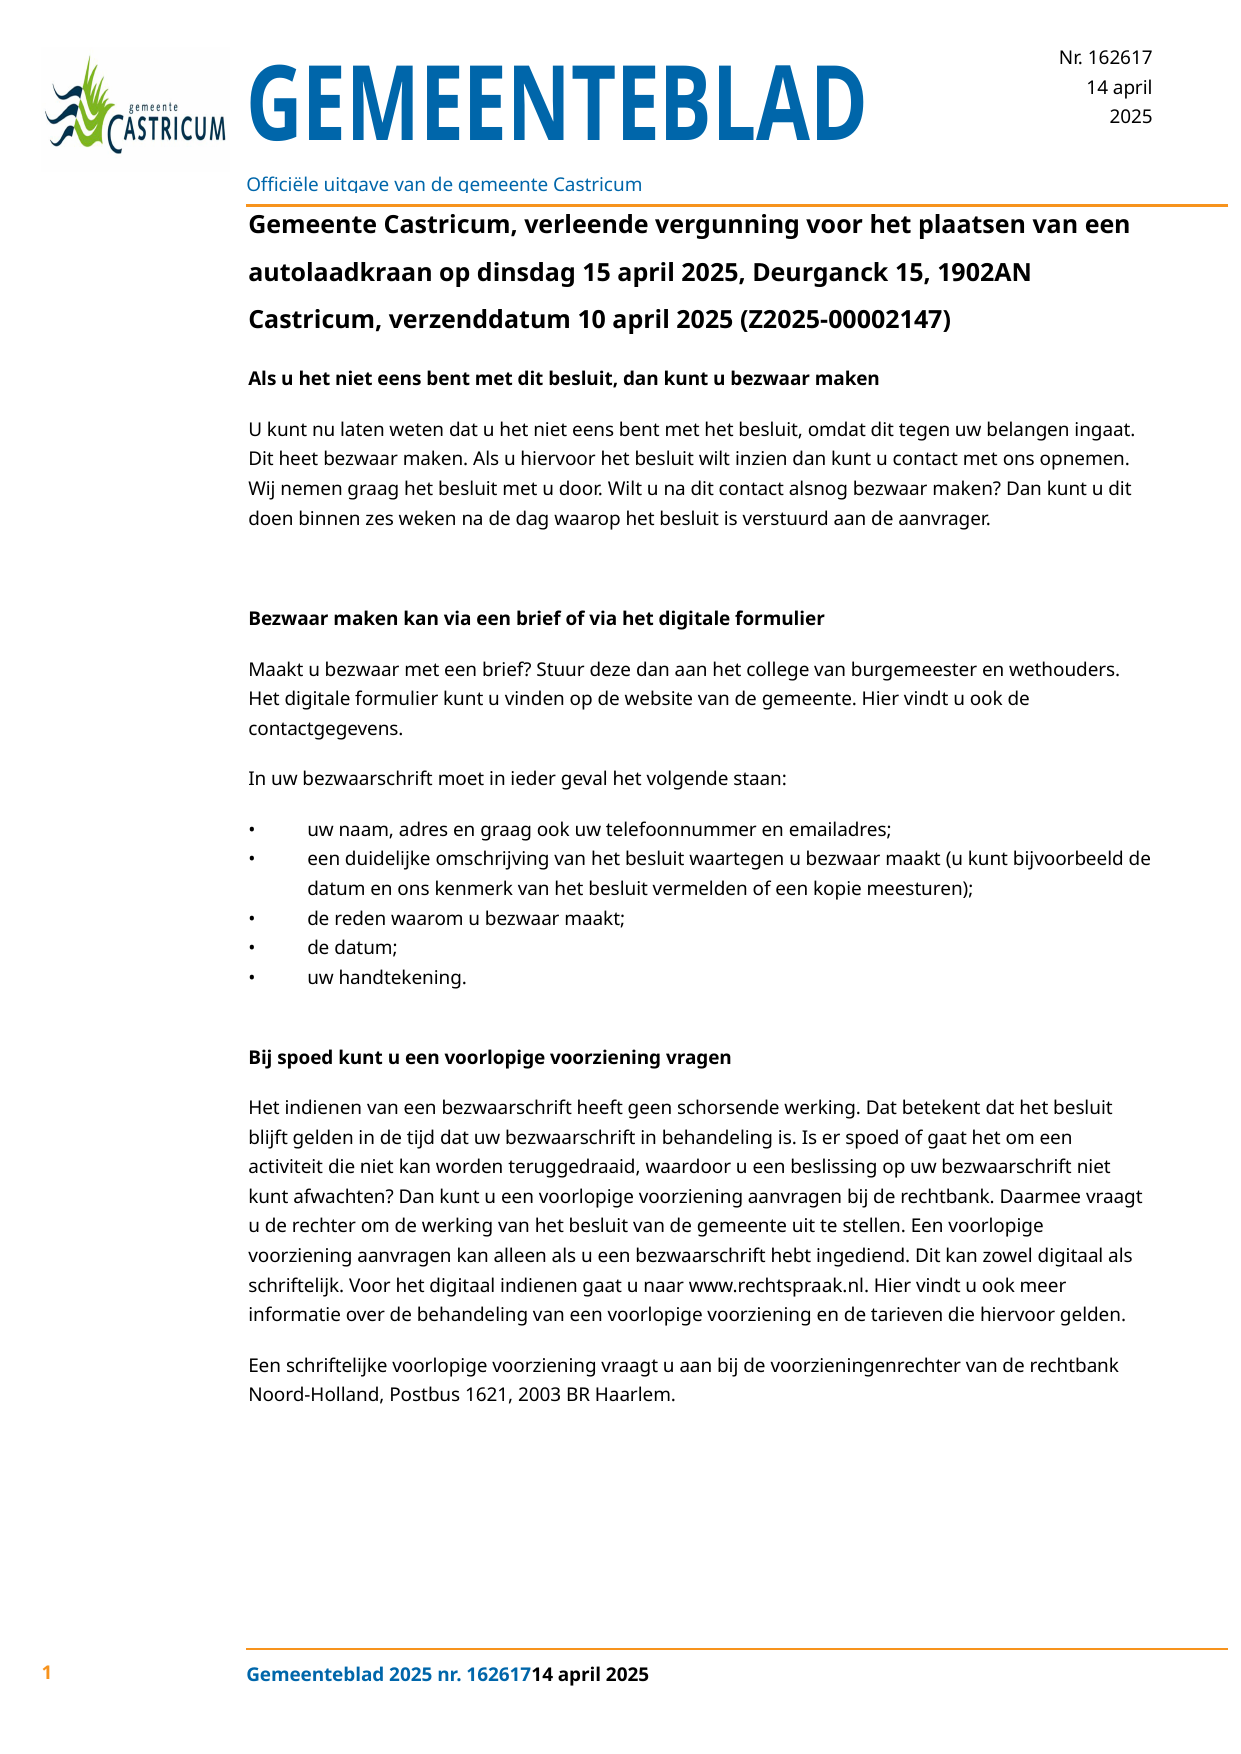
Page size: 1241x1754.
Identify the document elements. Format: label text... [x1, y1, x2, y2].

text Bij spoed kunt u een voorlopige voorziening vragen [248, 1044, 1152, 1069]
text Maakt u bezwaar met een brief? Stuur deze dan aan het college van burgemeester en wethouders. Het digitale formulier kunt u vinden op de website van de gemeente. Hier vindt u ook de contactgegevens. [248, 656, 1152, 741]
text Als u het niet eens bent met dit besluit, dan kunt u bezwaar maken [248, 366, 1152, 391]
list uw naam, adres en graag ook uw telefoonnummer en emailadres; [248, 816, 1152, 842]
picture [41, 47, 231, 172]
list de reden waarom u bezwaar maakt; [248, 905, 1152, 930]
text In uw bezwaarschrift moet in ieder geval het volgende staan: [248, 766, 1152, 791]
text Gemeente Castricum, verleende vergunning voor het plaatsen van een autolaadkraan op dinsdag 15 april 2025, Deurganck 15, 1902AN Castricum, verzenddatum 10 april 2025 (Z2025-00002147) [248, 207, 1152, 336]
list uw handtekening. [248, 964, 1152, 989]
text Bezwaar maken kan via een brief of via het digitale formulier [248, 606, 1152, 631]
text U kunt nu laten weten dat u het niet eens bent met het besluit, omdat dit tegen uw belangen ingaat. Dit heet bezwaar maken. Als u hiervoor het besluit wilt inzien dan kunt u contact met ons opnemen. Wij nemen graag het besluit met u door. Wilt u na dit contact alsnog bezwaar maken? Dan kunt u dit doen binnen zes weken na de dag waarop het besluit is verstuurd aan de aanvrager. [248, 416, 1152, 530]
text Een schriftelijke voorlopige voorziening vraagt u aan bij de voorzieningenrechter van de rechtbank Noord-Holland, Postbus 1621, 2003 BR Haarlem. [248, 1352, 1152, 1407]
text Het indienen van een bezwaarschrift heeft geen schorsende werking. Dat betekent dat het besluit blijft gelden in de tijd dat uw bezwaarschrift in behandeling is. Is er spoed of gaat het om een activiteit die niet kan worden teruggedraaid, waardoor u een beslissing op uw bezwaarschrift niet kunt afwachten? Dan kunt u een voorlopige voorziening aanvragen bij de rechtbank. Daarmee vraagt u de rechter om de werking van het besluit van de gemeente uit te stellen. Een voorlopige voorziening aanvragen kan alleen als u een bezwaarschrift hebt ingediend. Dit kan zowel digitaal als schriftelijk. Voor het digitaal indienen gaat u naar www.rechtspraak.nl. Hier vindt u ook meer informatie over de behandeling van een voorlopige voorziening en de tarieven die hiervoor gelden. [248, 1094, 1152, 1327]
list een duidelijke omschrijving van het besluit waartegen u bezwaar maakt (u kunt bijvoorbeeld de datum en ons kenmerk van het besluit vermelden of een kopie meesturen); [248, 846, 1152, 901]
list de datum; [248, 934, 1152, 960]
